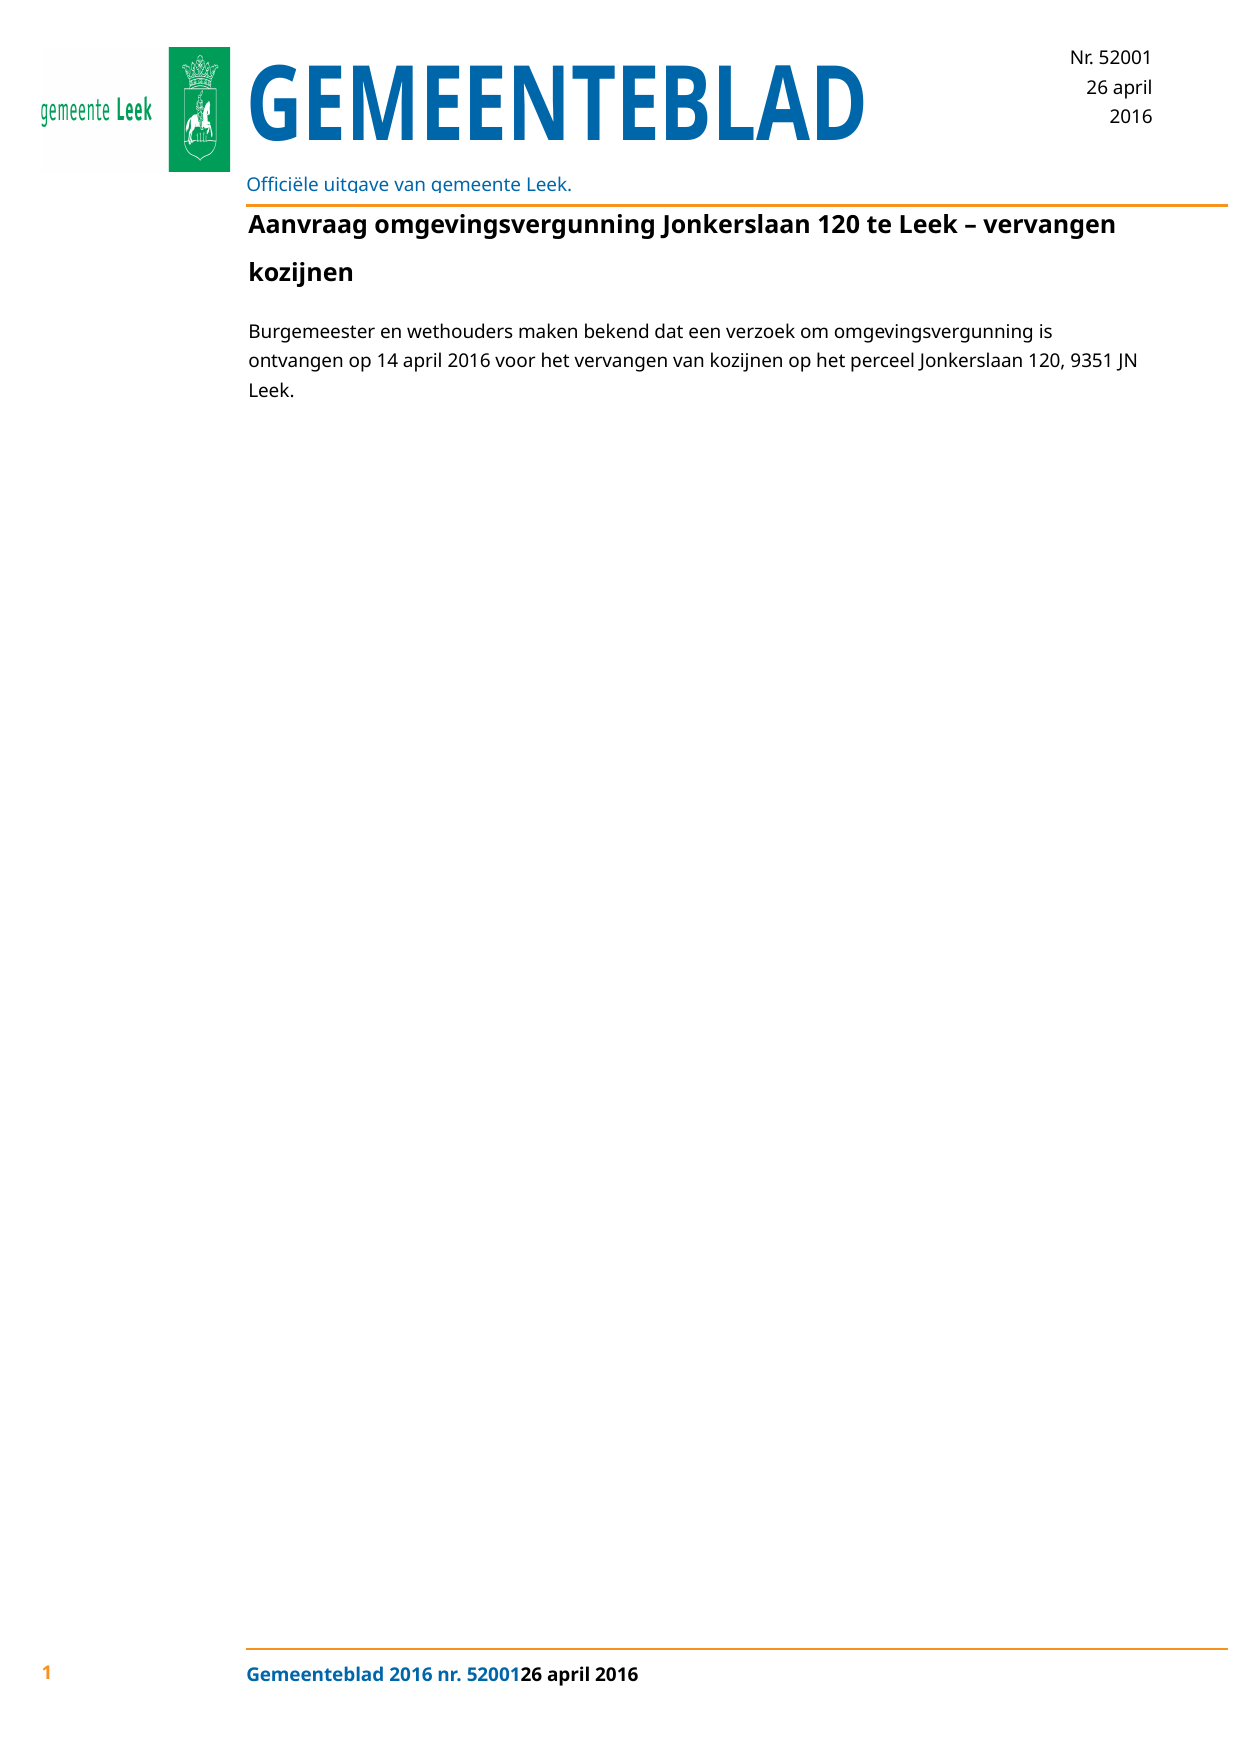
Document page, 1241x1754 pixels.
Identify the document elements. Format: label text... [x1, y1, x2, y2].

text Burgemeester en wethouders maken bekend dat een verzoek om omgevingsvergunning is ontvangen op 14 april 2016 voor het vervangen van kozijnen op het perceel Jonkerslaan 120, 9351 JN Leek. [248, 318, 1152, 403]
picture [41, 47, 231, 172]
text Aanvraag omgevingsvergunning Jonkerslaan 120 te Leek – vervangen kozijnen [248, 207, 1152, 288]
